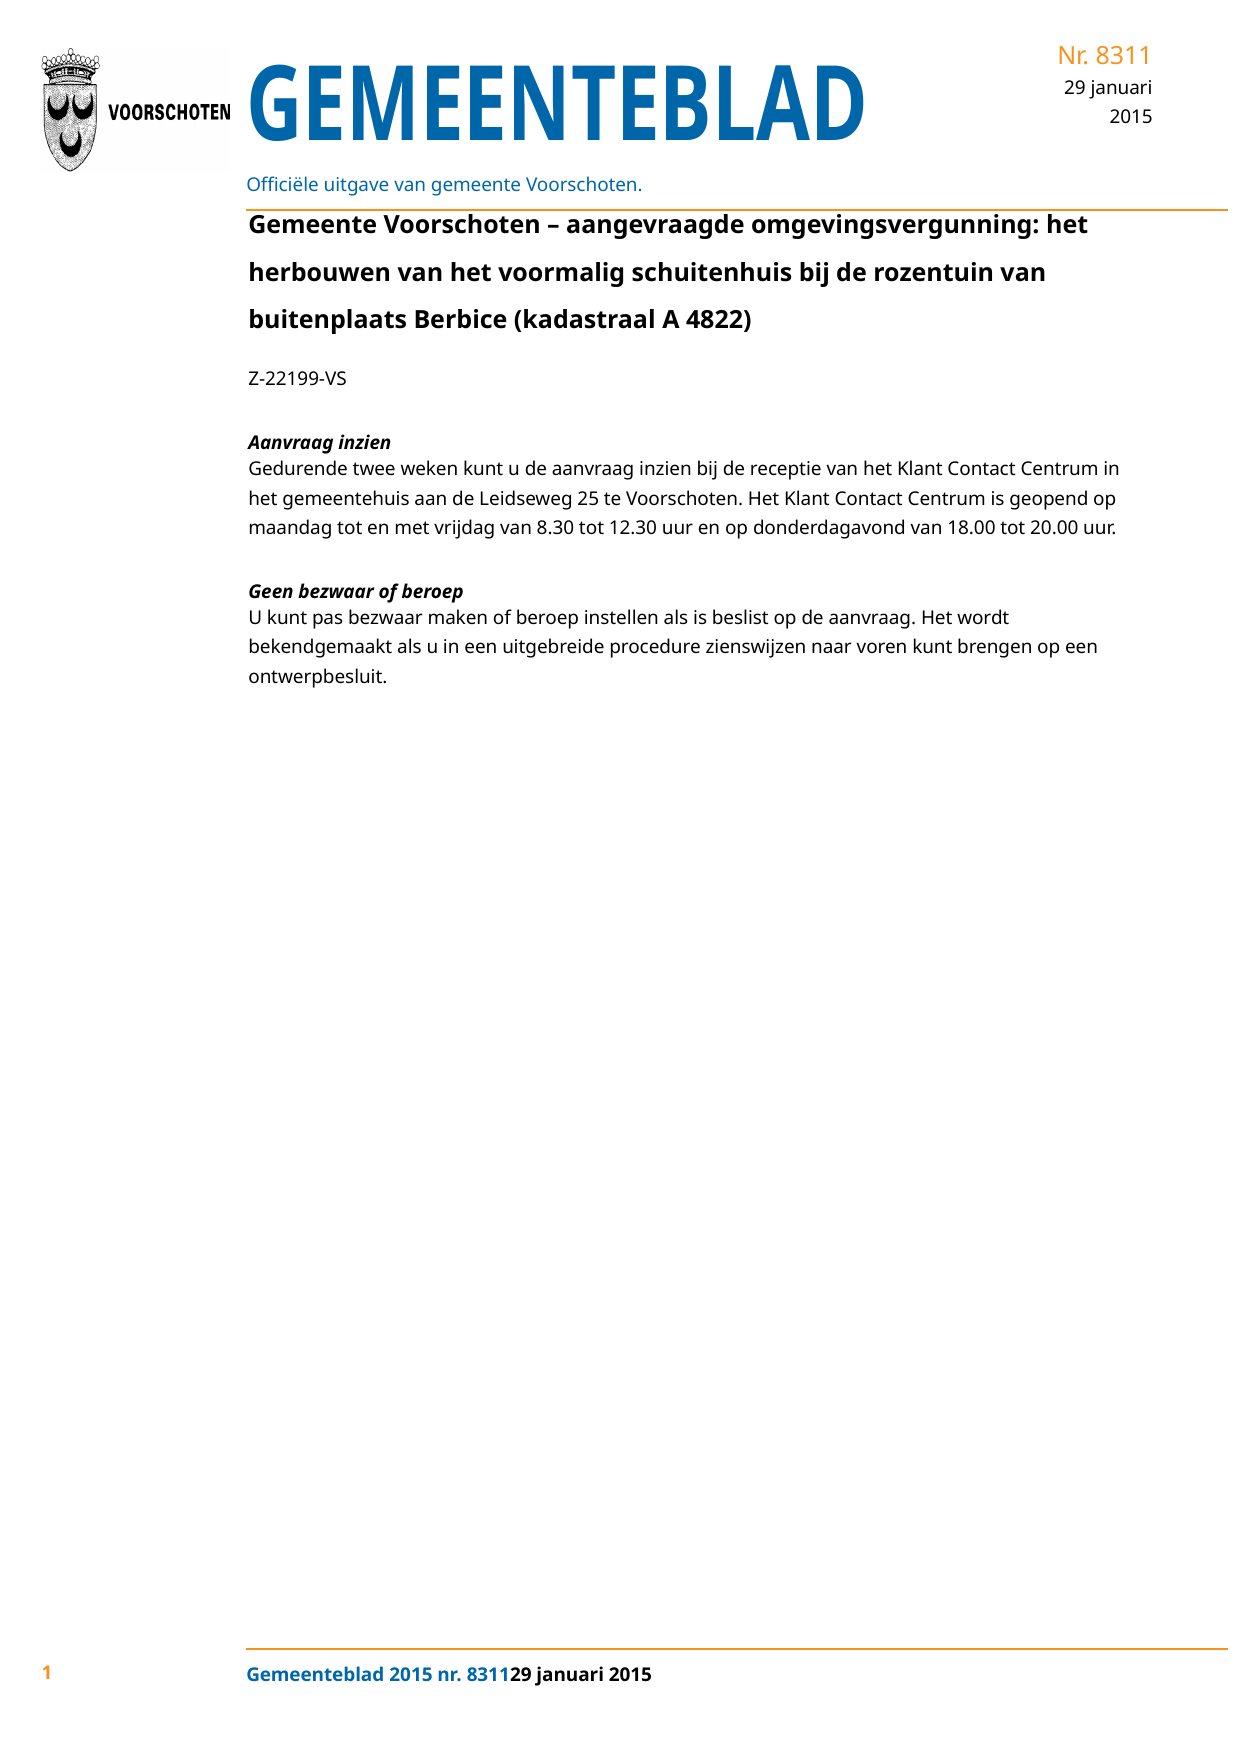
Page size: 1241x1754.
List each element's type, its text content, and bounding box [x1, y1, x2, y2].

picture [41, 47, 231, 172]
text Aanvraag inzien [248, 429, 1152, 455]
text Gedurende twee weken kunt u de aanvraag inzien bij de receptie van het Klant Contact Centrum in het gemeentehuis aan de Leidseweg 25 te Voorschoten. Het Klant Contact Centrum is geopend op maandag tot en met vrijdag van 8.30 tot 12.30 uur en op donderdagavond van 18.00 tot 20.00 uur. [248, 455, 1152, 540]
text U kunt pas bezwaar maken of beroep instellen als is beslist op de aanvraag. Het wordt bekendgemaakt als u in een uitgebreide procedure zienswijzen naar voren kunt brengen op een ontwerpbesluit. [248, 604, 1152, 689]
text Geen bezwaar of beroep [248, 578, 1152, 604]
text Gemeente Voorschoten – aangevraagde omgevingsvergunning: het herbouwen van het voormalig schuitenhuis bij de rozentuin van buitenplaats Berbice (kadastraal A 4822) [248, 211, 1152, 336]
text Z-22199-VS [248, 366, 1152, 391]
